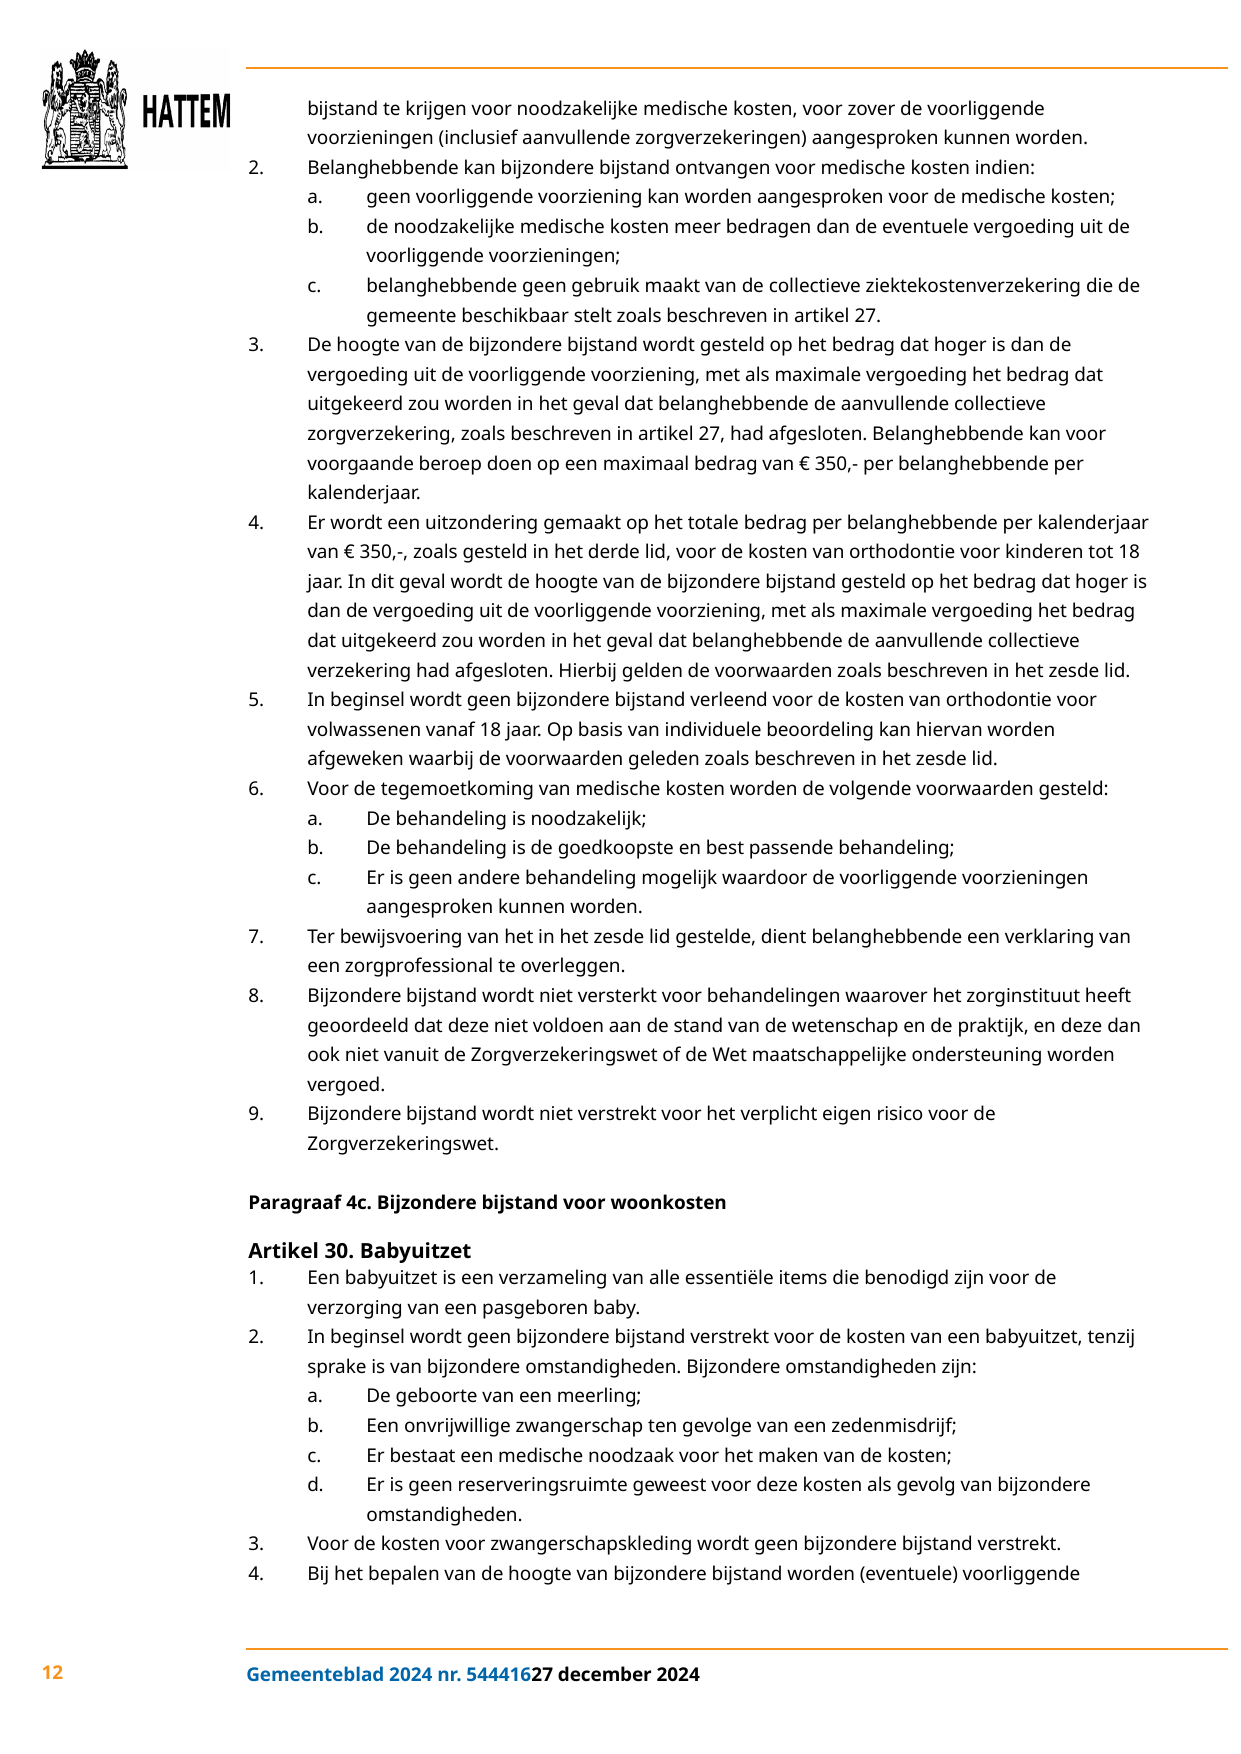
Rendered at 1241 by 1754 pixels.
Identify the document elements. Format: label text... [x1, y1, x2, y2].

list geen voorliggende voorziening kan worden aangesproken voor de medische kosten; [307, 183, 1152, 209]
list De behandeling is noodzakelijk; [307, 805, 1152, 831]
list Bij het bepalen van de hoogte van bijzondere bijstand worden (eventuele) voorliggende [248, 1560, 1152, 1586]
text Paragraaf 4c. Bijzondere bijstand voor woonkosten [248, 1189, 1152, 1215]
list In beginsel wordt geen bijzondere bijstand verstrekt voor de kosten van een babyuitzet, tenzij sprake is van bijzondere omstandigheden. Bijzondere omstandigheden zijn: [248, 1323, 1152, 1379]
list De behandeling is de goedkoopste en best passende behandeling; [307, 834, 1152, 860]
list Er is geen andere behandeling mogelijk waardoor de voorliggende voorzieningen aangesproken kunnen worden. [307, 864, 1152, 919]
list Bijzondere bijstand wordt niet verstrekt voor het verplicht eigen risico voor de Zorgverzekeringswet. [248, 1101, 1152, 1156]
list Voor de kosten voor zwangerschapskleding wordt geen bijzondere bijstand verstrekt. [248, 1531, 1152, 1556]
list de noodzakelijke medische kosten meer bedragen dan de eventuele vergoeding uit de voorliggende voorzieningen; [307, 213, 1152, 268]
list De hoogte van de bijzondere bijstand wordt gesteld op het bedrag dat hoger is dan de vergoeding uit de voorliggende voorziening, met als maximale vergoeding het bedrag dat uitgekeerd zou worden in het geval dat belanghebbende de aanvullende collectieve zorgverzekering, zoals beschreven in artikel 27, had afgesloten. Belanghebbende kan voor voorgaande beroep doen op een maximaal bedrag van € 350,- per belanghebbende per kalenderjaar. [248, 331, 1152, 505]
list belanghebbende geen gebruik maakt van de collectieve ziektekostenverzekering die de gemeente beschikbaar stelt zoals beschreven in artikel 27. [307, 272, 1152, 328]
list Een babyuitzet is een verzameling van alle essentiële items die benodigd zijn voor de verzorging van een pasgeboren baby. [248, 1264, 1152, 1320]
list Er is geen reserveringsruimte geweest voor deze kosten als gevolg van bijzondere omstandigheden. [307, 1471, 1152, 1527]
list De geboorte van een meerling; [307, 1383, 1152, 1408]
list Voor de tegemoetkoming van medische kosten worden de volgende voorwaarden gesteld: [248, 775, 1152, 801]
list Er bestaat een medische noodzaak voor het maken van de kosten; [307, 1442, 1152, 1468]
list Ter bewijsvoering van het in het zesde lid gestelde, dient belanghebbende een verklaring van een zorgprofessional te overleggen. [248, 923, 1152, 978]
list In beginsel wordt geen bijzondere bijstand verleend voor de kosten van orthodontie voor volwassenen vanaf 18 jaar. Op basis van individuele beoordeling kan hiervan worden afgeweken waarbij de voorwaarden geleden zoals beschreven in het zesde lid. [248, 686, 1152, 771]
text Artikel 30. Babyuitzet [248, 1236, 1152, 1264]
list Belanghebbende kan bijzondere bijstand ontvangen voor medische kosten indien: [248, 154, 1152, 180]
list Bijzondere bijstand wordt niet versterkt voor behandelingen waarover het zorginstituut heeft geoordeeld dat deze niet voldoen aan de stand van de wetenschap en de praktijk, en deze dan ook niet vanuit de Zorgverzekeringswet of de Wet maatschappelijke ondersteuning worden vergoed. [248, 982, 1152, 1097]
picture [41, 47, 231, 172]
list Een onvrijwillige zwangerschap ten gevolge van een zedenmisdrijf; [307, 1412, 1152, 1438]
list Er wordt een uitzondering gemaakt op het totale bedrag per belanghebbende per kalenderjaar van € 350,-, zoals gesteld in het derde lid, voor de kosten van orthodontie voor kinderen tot 18 jaar. In dit geval wordt de hoogte van de bijzondere bijstand gesteld op het bedrag dat hoger is dan de vergoeding uit de voorliggende voorziening, met als maximale vergoeding het bedrag dat uitgekeerd zou worden in het geval dat belanghebbende de aanvullende collectieve verzekering had afgesloten. Hierbij gelden de voorwaarden zoals beschreven in het zesde lid. [248, 509, 1152, 683]
list bijstand te krijgen voor noodzakelijke medische kosten, voor zover de voorliggende voorzieningen (inclusief aanvullende zorgverzekeringen) aangesproken kunnen worden. [248, 95, 1152, 150]
